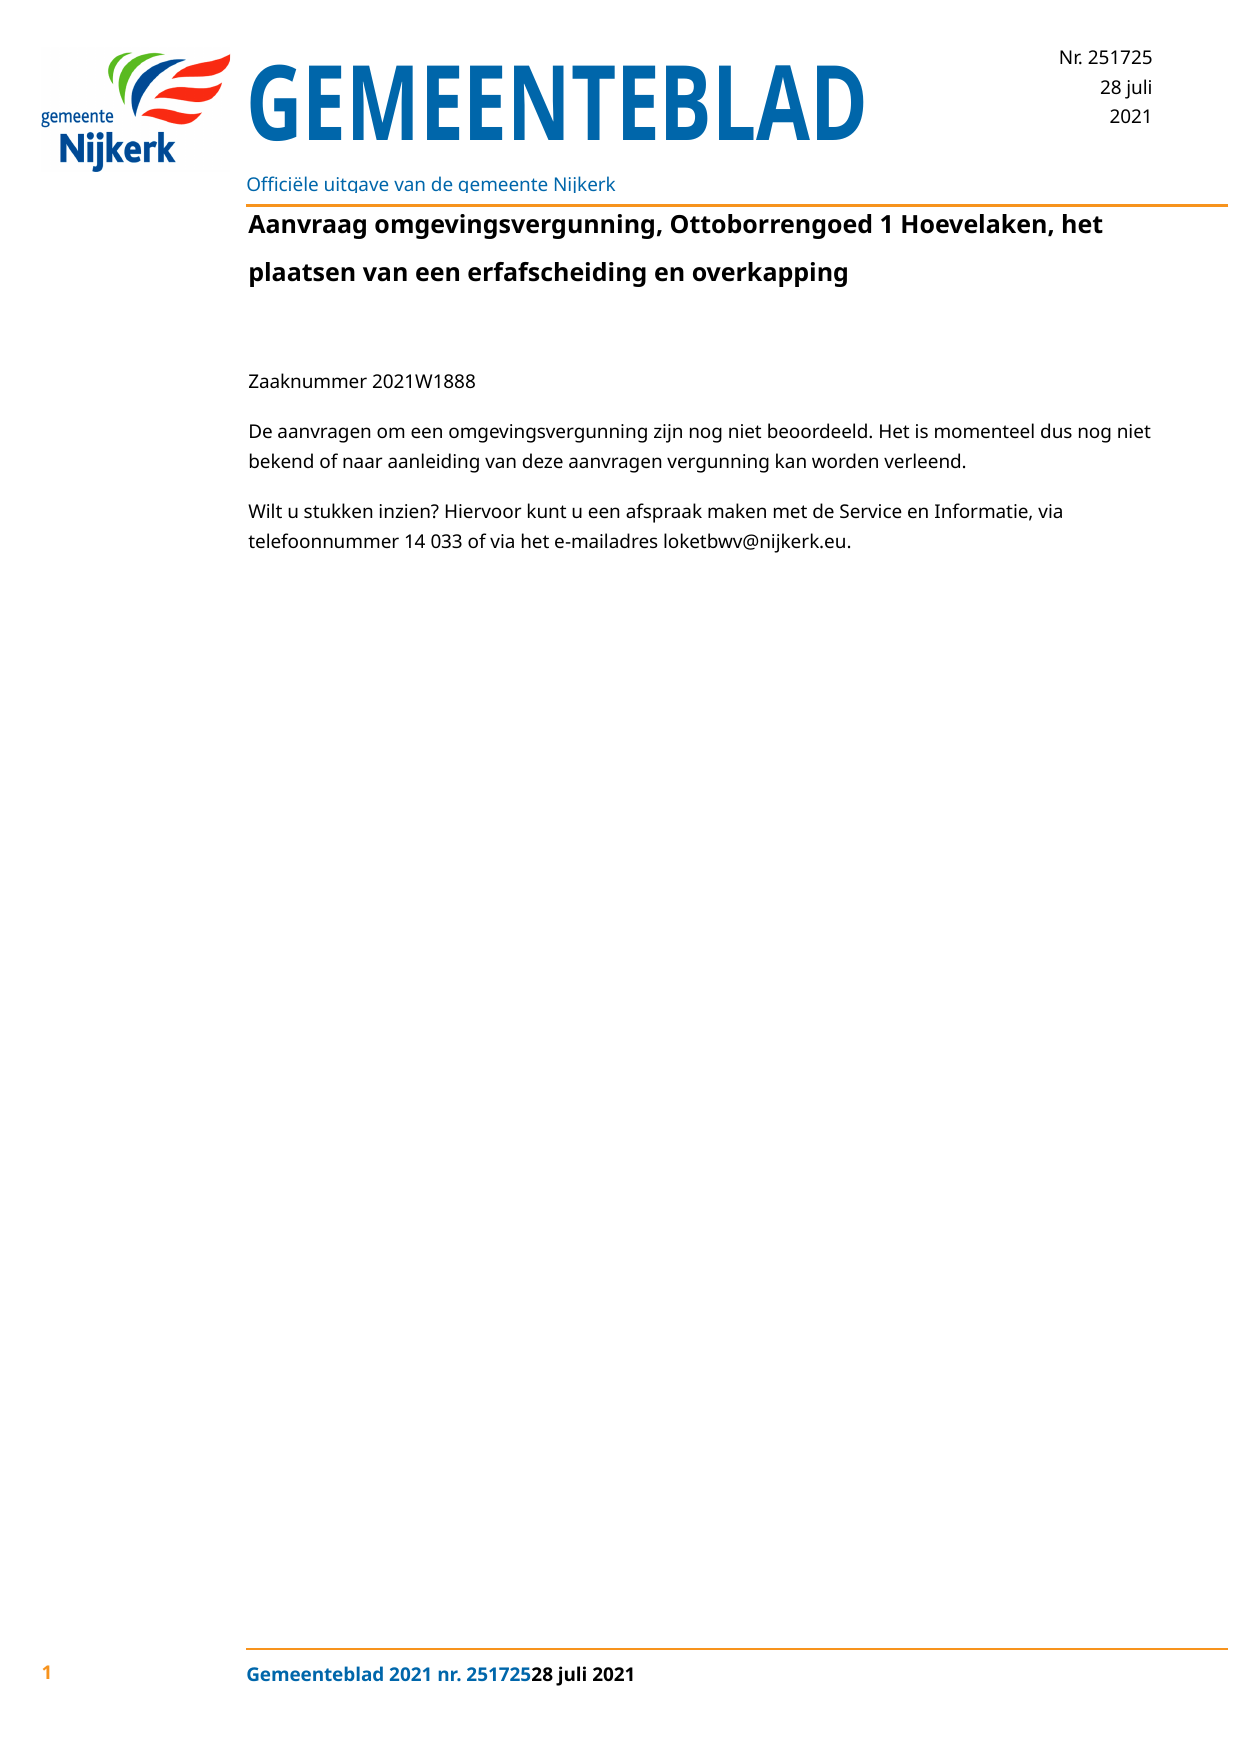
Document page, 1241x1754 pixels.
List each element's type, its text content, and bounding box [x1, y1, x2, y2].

text Zaaknummer 2021W1888 [248, 368, 1152, 394]
picture [41, 47, 231, 172]
text Aanvraag omgevingsvergunning, Ottoborrengoed 1 Hoevelaken, het plaatsen van een erfafscheiding en overkapping [248, 207, 1152, 288]
text De aanvragen om een omgevingsvergunning zijn nog niet beoordeeld. Het is momenteel dus nog niet bekend of naar aanleiding van deze aanvragen vergunning kan worden verleend. [248, 419, 1152, 474]
text Wilt u stukken inzien? Hiervoor kunt u een afspraak maken met de Service en Informatie, via telefoonnummer 14 033 of via het e-mailadres loketbwv@nijkerk.eu. [248, 499, 1152, 554]
